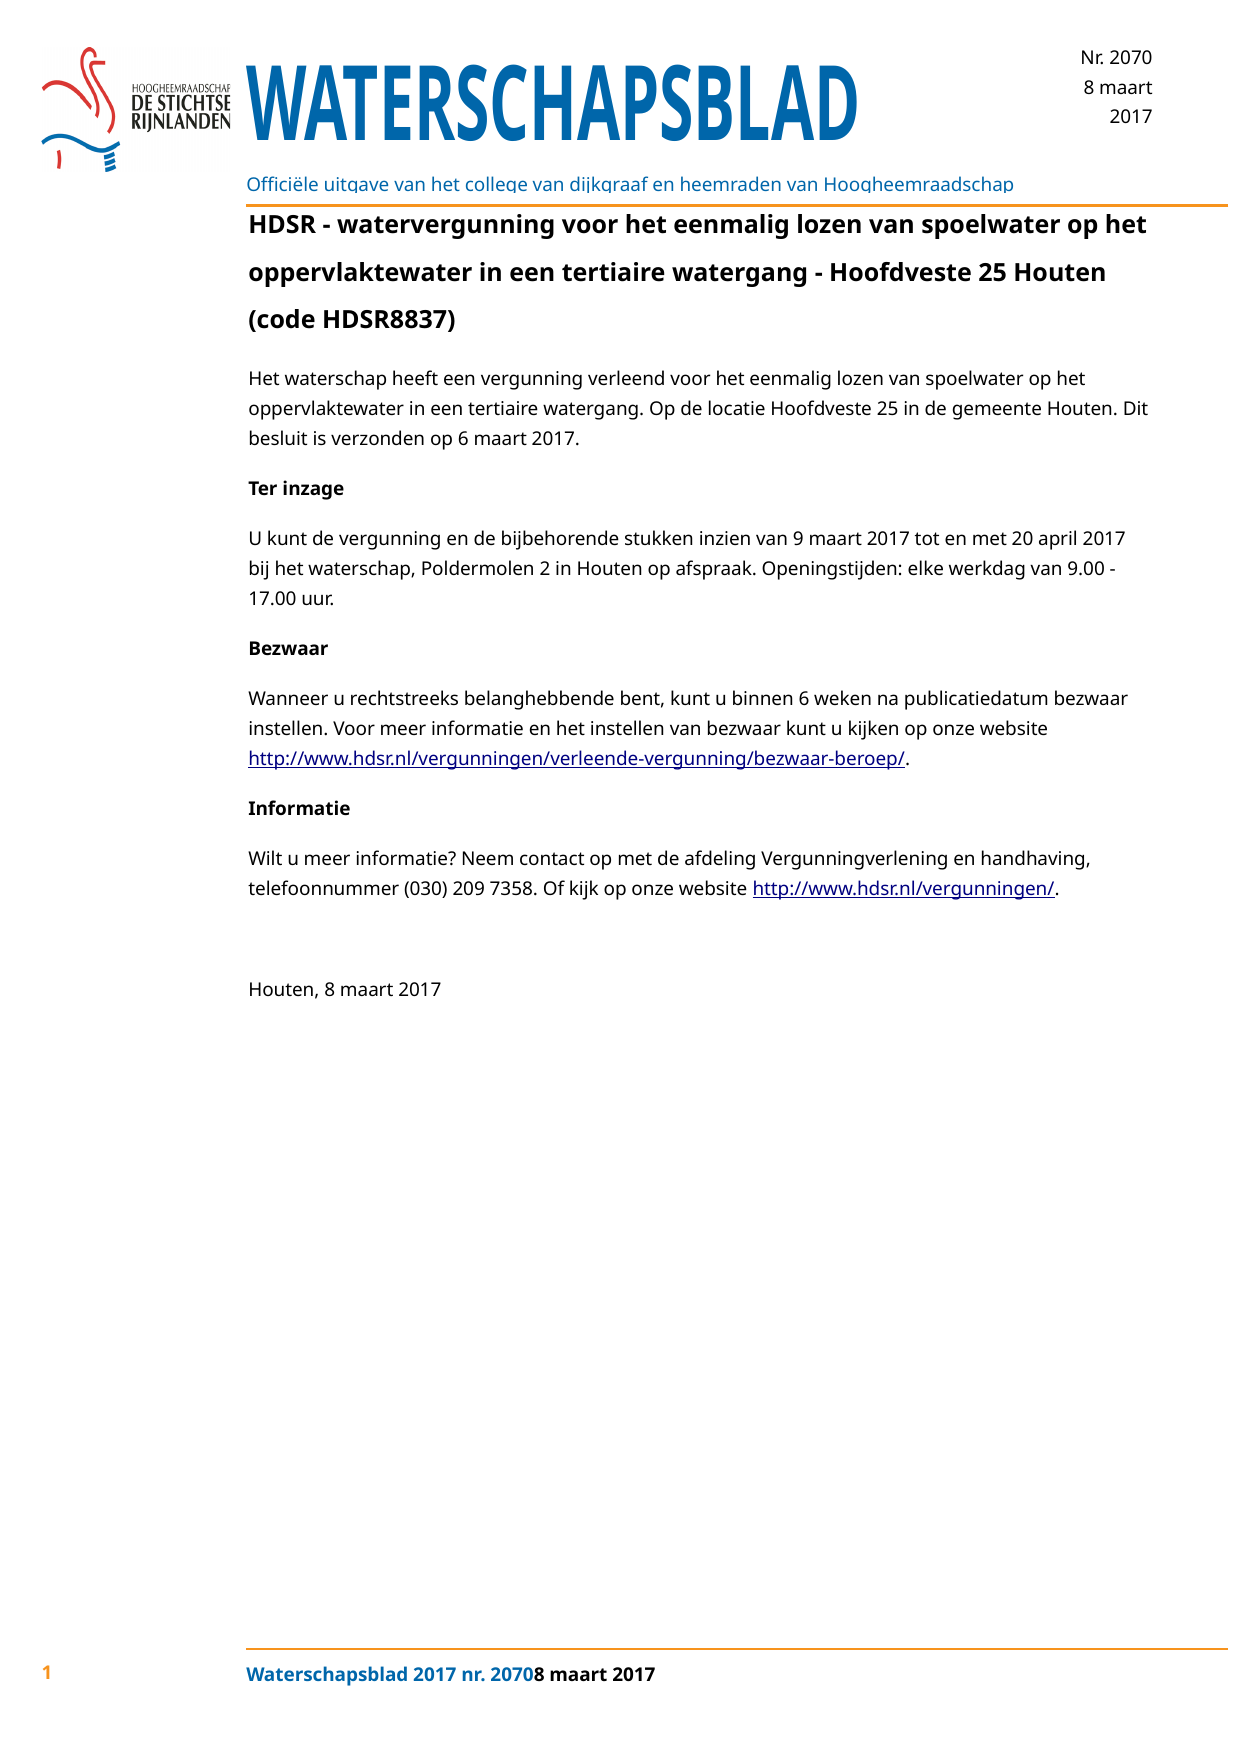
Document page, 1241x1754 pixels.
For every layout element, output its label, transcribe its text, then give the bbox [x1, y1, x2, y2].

text Ter inzage [248, 475, 1152, 501]
picture [41, 47, 231, 172]
text Het waterschap heeft een vergunning verleend voor het eenmalig lozen van spoelwater op het oppervlaktewater in een tertiaire watergang. Op de locatie Hoofdveste 25 in de gemeente Houten. Dit besluit is verzonden op 6 maart 2017. [248, 366, 1152, 450]
text HDSR - watervergunning voor het eenmalig lozen van spoelwater op het oppervlaktewater in een tertiaire watergang - Hoofdveste 25 Houten (code HDSR8837) [248, 207, 1152, 336]
text U kunt de vergunning en de bijbehorende stukken inzien van 9 maart 2017 tot en met 20 april 2017 bij het waterschap, Poldermolen 2 in Houten op afspraak. Openingstijden: elke werkdag van 9.00 - 17.00 uur. [248, 526, 1152, 610]
text Bezwaar [248, 635, 1152, 661]
text Houten, 8 maart 2017 [248, 976, 1152, 1002]
text Wilt u meer informatie? Neem contact op met de afdeling Vergunningverlening en handhaving, telefoonnummer (030) 209 7358. Of kijk op onze website http://www.hdsr.nl/vergunningen/. [248, 846, 1152, 901]
text Informatie [248, 795, 1152, 821]
text Wanneer u rechtstreeks belanghebbende bent, kunt u binnen 6 weken na publicatiedatum bezwaar instellen. Voor meer informatie en het instellen van bezwaar kunt u kijken op onze website http://www.hdsr.nl/vergunningen/verleende-vergunning/bezwaar-beroep/. [248, 686, 1152, 770]
